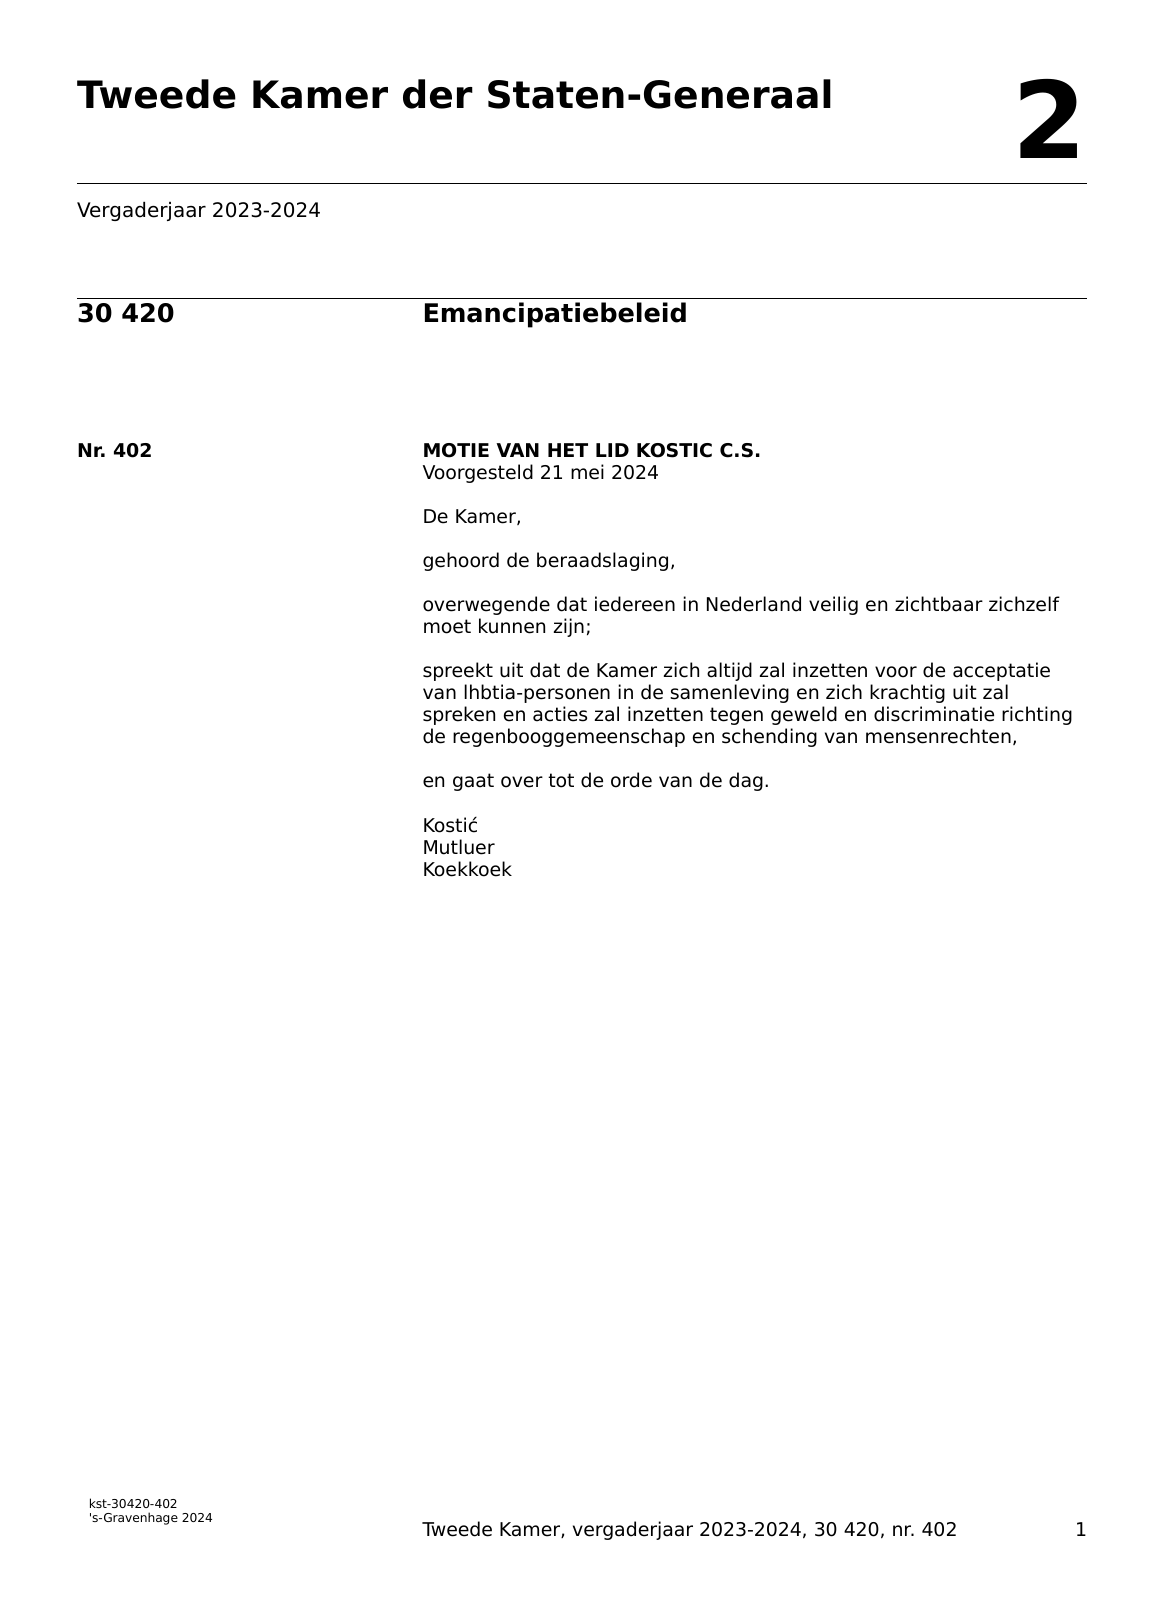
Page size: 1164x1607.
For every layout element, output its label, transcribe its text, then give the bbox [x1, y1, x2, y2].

text en gaat over tot de orde van de dag. [422, 770, 1087, 792]
text De Kamer, [422, 506, 1087, 528]
table_cell Vergaderjaar 2023-2024 [77, 184, 1087, 298]
text 's-Gravenhage 2024 [88, 1511, 323, 1525]
text kst-30420-402 [88, 1497, 323, 1511]
text Mutluer [422, 837, 1087, 858]
text Koekkoek [422, 858, 1087, 881]
table_header Tweede Kamer der Staten-Generaal [77, 59, 886, 183]
text overwegende dat iedereen in Nederland veilig en zichtbaar zichzelf moet kunnen zijn; [422, 594, 1087, 638]
text Voorgesteld 21 mei 2024 [422, 462, 1087, 484]
subtitle 30 420 Emancipatiebeleid [77, 299, 1087, 329]
table_header 2 [886, 59, 1087, 183]
text gehoord de beraadslaging, [422, 550, 1087, 572]
text Kostić [422, 814, 1087, 837]
text spreekt uit dat de Kamer zich altijd zal inzetten voor de acceptatie van lhbtia-personen in de samenleving en zich krachtig uit zal spreken en acties zal inzetten tegen geweld en discriminatie richting de regenbooggemeenschap en schending van mensenrechten, [422, 660, 1087, 748]
subtitle Nr. 402 MOTIE VAN HET LID KOSTIC C.S. [77, 440, 1087, 462]
